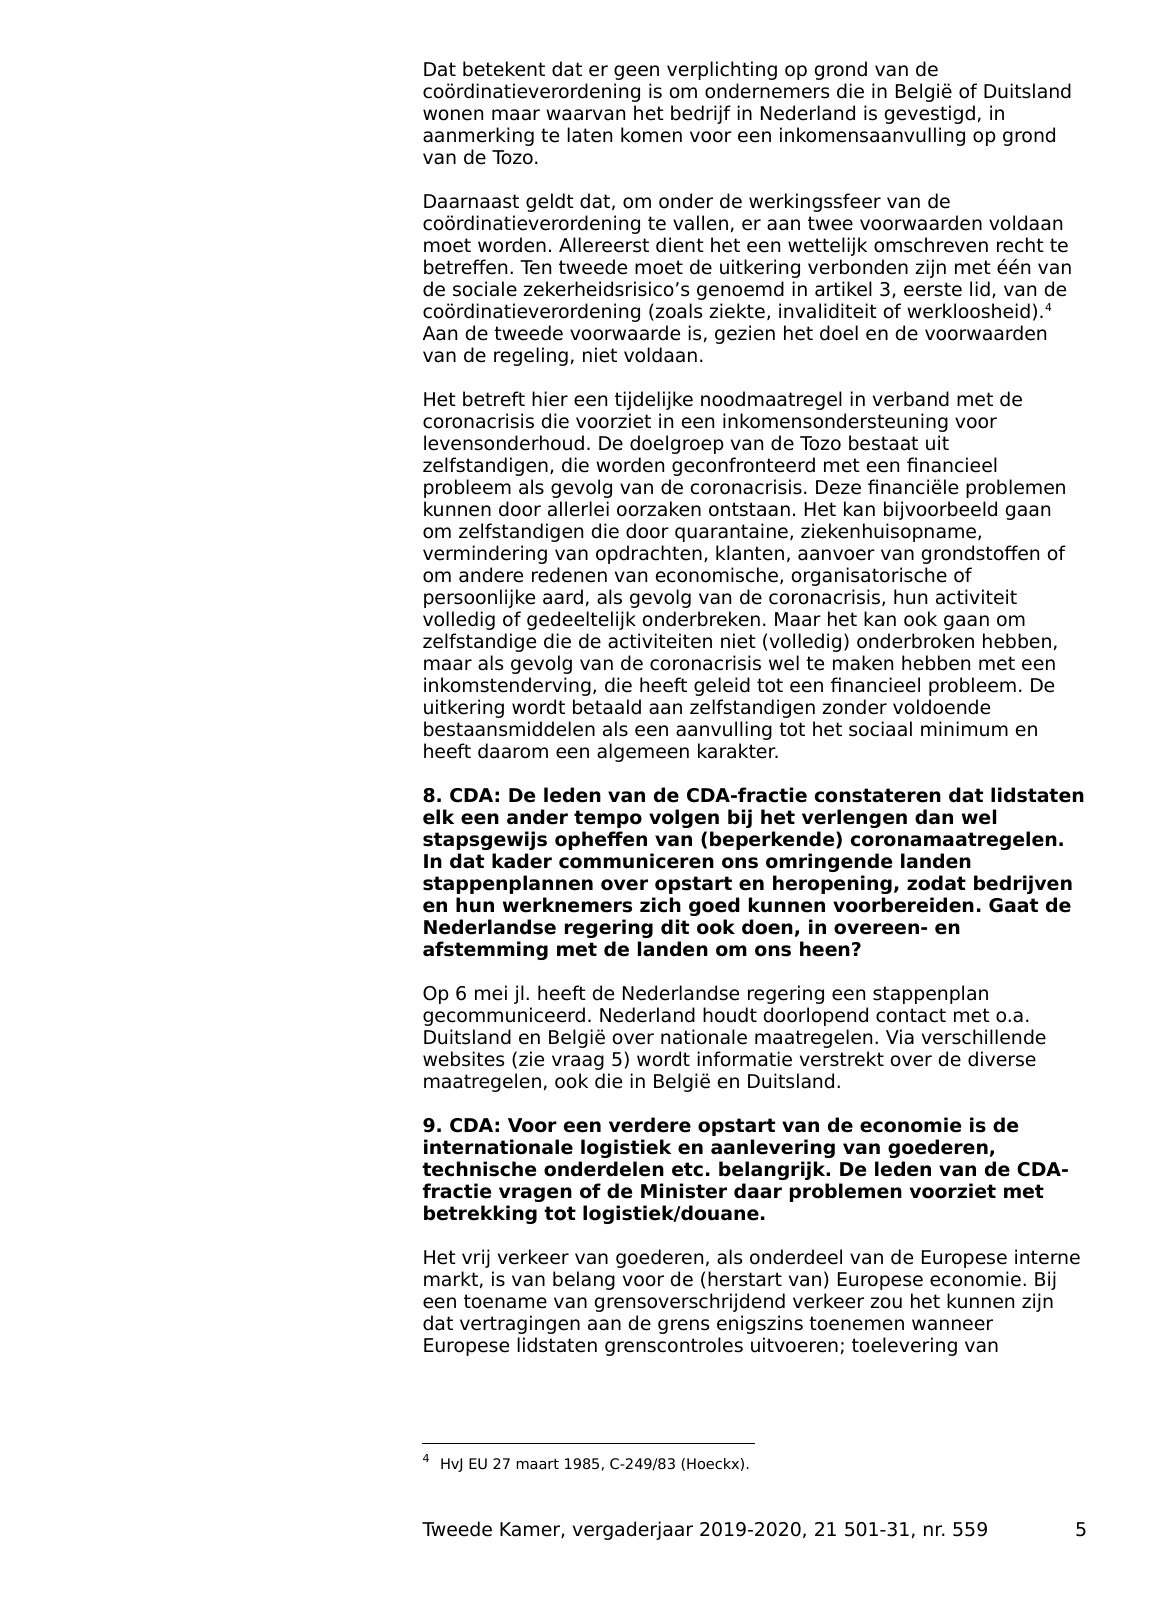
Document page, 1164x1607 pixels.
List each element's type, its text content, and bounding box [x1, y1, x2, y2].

subtitle 9. CDA: Voor een verdere opstart van de economie is de internationale logistiek en aanlevering van goederen, technische onderdelen etc. belangrijk. De leden van de CDA-fractie vragen of de Minister daar problemen voorziet met betrekking tot logistiek/douane. [422, 1115, 1087, 1225]
text Dat betekent dat er geen verplichting op grond van de coördinatieverordening is om ondernemers die in België of Duitsland wonen maar waarvan het bedrijf in Nederland is gevestigd, in aanmerking te laten komen voor een inkomensaanvulling op grond van de Tozo. [422, 59, 1087, 169]
text Het vrij verkeer van goederen, als onderdeel van de Europese interne markt, is van belang voor de (herstart van) Europese economie. Bij een toename van grensoverschrijdend verkeer zou het kunnen zijn dat vertragingen aan de grens enigszins toenemen wanneer Europese lidstaten grenscontroles uitvoeren; toelevering van [422, 1247, 1087, 1357]
text Het betreft hier een tijdelijke noodmaatregel in verband met de coronacrisis die voorziet in een inkomensondersteuning voor levensonderhoud. De doelgroep van de Tozo bestaat uit zelfstandigen, die worden geconfronteerd met een financieel probleem als gevolg van de coronacrisis. Deze financiële problemen kunnen door allerlei oorzaken ontstaan. Het kan bijvoorbeeld gaan om zelfstandigen die door quarantaine, ziekenhuisopname, vermindering van opdrachten, klanten, aanvoer van grondstoffen of om andere redenen van economische, organisatorische of persoonlijke aard, als gevolg van de coronacrisis, hun activiteit volledig of gedeeltelijk onderbreken. Maar het kan ook gaan om zelfstandige die de activiteiten niet (volledig) onderbroken hebben, maar als gevolg van de coronacrisis wel te maken hebben met een inkomstenderving, die heeft geleid tot een financieel probleem. De uitkering wordt betaald aan zelfstandigen zonder voldoende bestaansmiddelen als een aanvulling tot het sociaal minimum en heeft daarom een algemeen karakter. [422, 389, 1087, 763]
text Op 6 mei jl. heeft de Nederlandse regering een stappenplan gecommuniceerd. Nederland houdt doorlopend contact met o.a. Duitsland en België over nationale maatregelen. Via verschillende websites (zie vraag 5) wordt informatie verstrekt over de diverse maatregelen, ook die in België en Duitsland. [422, 983, 1087, 1093]
text HvJ EU 27 maart 1985, C-249/83 (Hoeckx). [422, 1452, 1087, 1474]
text Daarnaast geldt dat, om onder de werkingssfeer van de coördinatieverordening te vallen, er aan twee voorwaarden voldaan moet worden. Allereerst dient het een wettelijk omschreven recht te betreffen. Ten tweede moet de uitkering verbonden zijn met één van de sociale zekerheidsrisico’s genoemd in artikel 3, eerste lid, van de coördinatieverordening (zoals ziekte, invaliditeit of werkloosheid). Aan de tweede voorwaarde is, gezien het doel en de voorwaarden van de regeling, niet voldaan. [422, 191, 1087, 367]
subtitle 8. CDA: De leden van de CDA-fractie constateren dat lidstaten elk een ander tempo volgen bij het verlengen dan wel stapsgewijs opheffen van (beperkende) coronamaatregelen. In dat kader communiceren ons omringende landen stappenplannen over opstart en heropening, zodat bedrijven en hun werknemers zich goed kunnen voorbereiden. Gaat de Nederlandse regering dit ook doen, in overeen- en afstemming met de landen om ons heen? [422, 785, 1087, 961]
